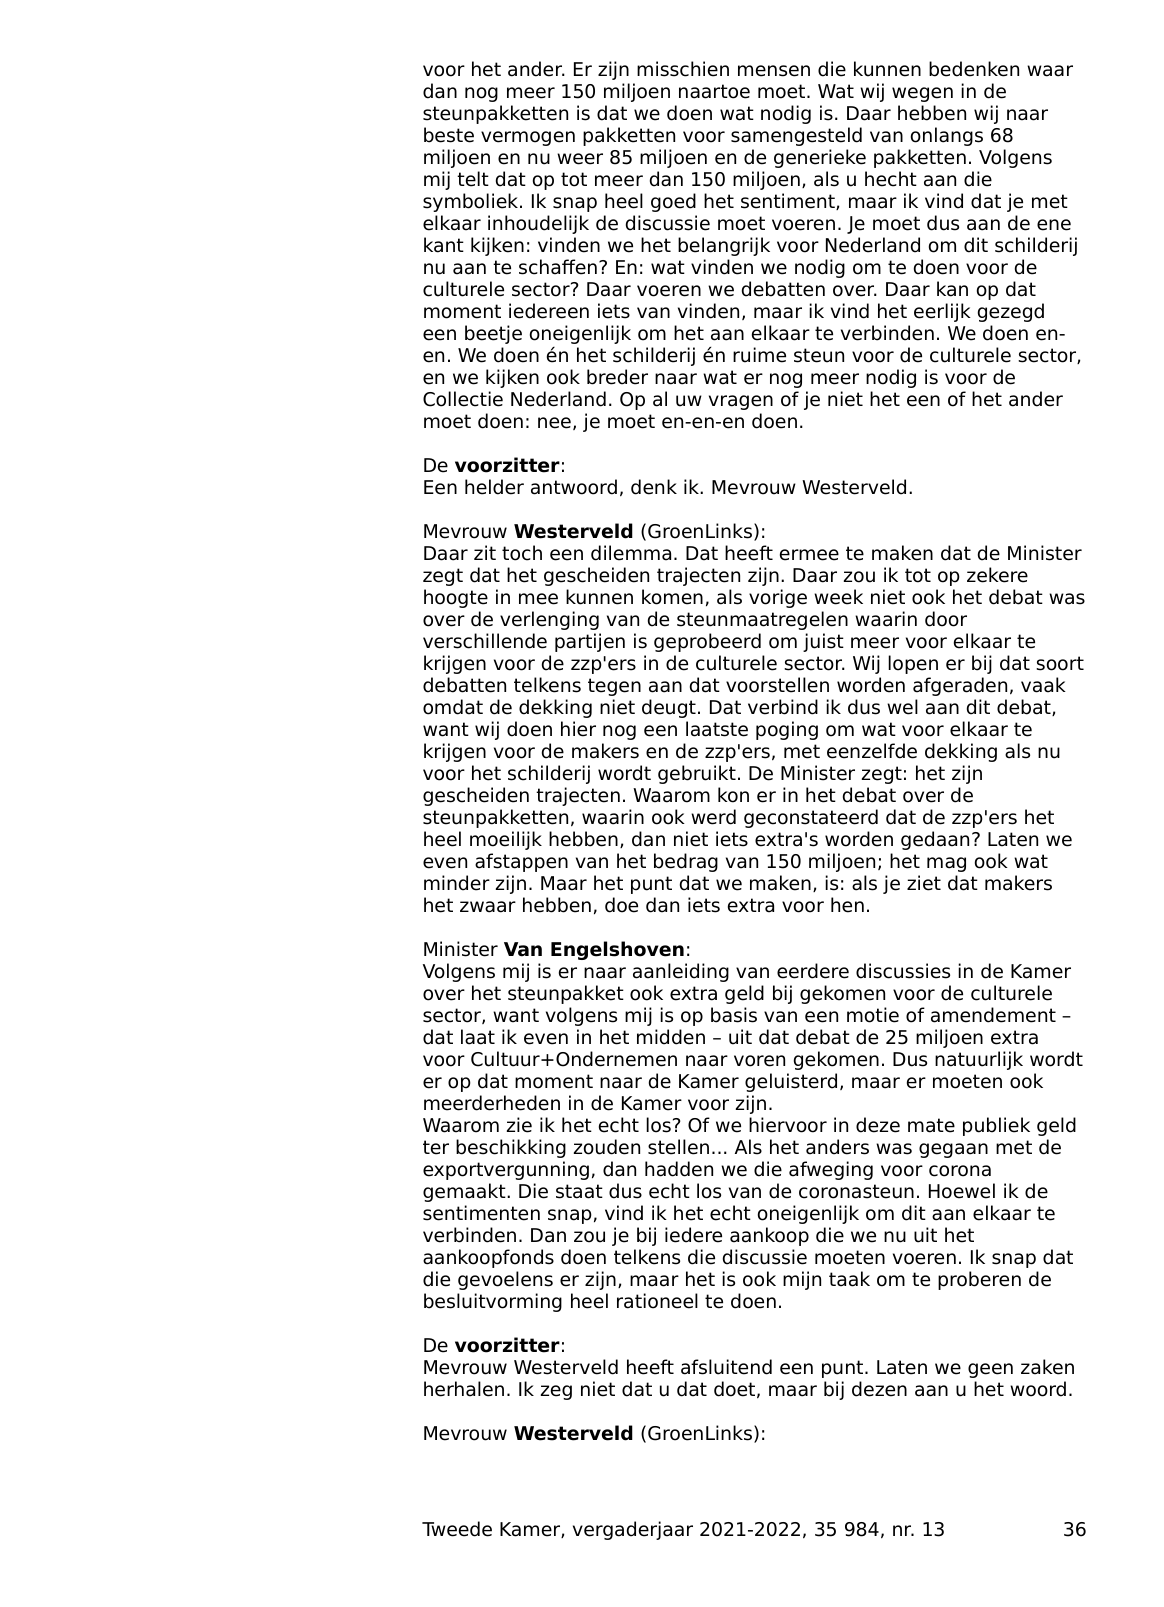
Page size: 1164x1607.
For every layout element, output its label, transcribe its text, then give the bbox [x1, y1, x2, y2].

text Minister Van Engelshoven: [422, 939, 1087, 961]
text Mevrouw Westerveld heeft afsluitend een punt. Laten we geen zaken herhalen. Ik zeg niet dat u dat doet, maar bij dezen aan u het woord. [422, 1357, 1087, 1401]
text De voorzitter: [422, 1335, 1087, 1357]
text Een helder antwoord, denk ik. Mevrouw Westerveld. [422, 477, 1087, 499]
text Mevrouw Westerveld (GroenLinks): [422, 521, 1087, 543]
text voor het ander. Er zijn misschien mensen die kunnen bedenken waar dan nog meer 150 miljoen naartoe moet. Wat wij wegen in de steunpakketten is dat we doen wat nodig is. Daar hebben wij naar beste vermogen pakketten voor samengesteld van onlangs 68 miljoen en nu weer 85 miljoen en de generieke pakketten. Volgens mij telt dat op tot meer dan 150 miljoen, als u hecht aan die symboliek. Ik snap heel goed het sentiment, maar ik vind dat je met elkaar inhoudelijk de discussie moet voeren. Je moet dus aan de ene kant kijken: vinden we het belangrijk voor Nederland om dit schilderij nu aan te schaffen? En: wat vinden we nodig om te doen voor de culturele sector? Daar voeren we debatten over. Daar kan op dat moment iedereen iets van vinden, maar ik vind het eerlijk gezegd een beetje oneigenlijk om het aan elkaar te verbinden. We doen en-en. We doen én het schilderij én ruime steun voor de culturele sector, en we kijken ook breder naar wat er nog meer nodig is voor de Collectie Nederland. Op al uw vragen of je niet het een of het ander moet doen: nee, je moet en-en-en doen. [422, 59, 1087, 433]
text Mevrouw Westerveld (GroenLinks): [422, 1423, 1087, 1445]
text Waarom zie ik het echt los? Of we hiervoor in deze mate publiek geld ter beschikking zouden stellen... Als het anders was gegaan met de exportvergunning, dan hadden we die afweging voor corona gemaakt. Die staat dus echt los van de coronasteun. Hoewel ik de sentimenten snap, vind ik het echt oneigenlijk om dit aan elkaar te verbinden. Dan zou je bij iedere aankoop die we nu uit het aankoopfonds doen telkens die discussie moeten voeren. Ik snap dat die gevoelens er zijn, maar het is ook mijn taak om te proberen de besluitvorming heel rationeel te doen. [422, 1115, 1087, 1312]
text Volgens mij is er naar aanleiding van eerdere discussies in de Kamer over het steunpakket ook extra geld bij gekomen voor de culturele sector, want volgens mij is op basis van een motie of amendement – dat laat ik even in het midden – uit dat debat de 25 miljoen extra voor Cultuur+Ondernemen naar voren gekomen. Dus natuurlijk wordt er op dat moment naar de Kamer geluisterd, maar er moeten ook meerderheden in de Kamer voor zijn. [422, 961, 1087, 1115]
text De voorzitter: [422, 455, 1087, 477]
text Daar zit toch een dilemma. Dat heeft ermee te maken dat de Minister zegt dat het gescheiden trajecten zijn. Daar zou ik tot op zekere hoogte in mee kunnen komen, als vorige week niet ook het debat was over de verlenging van de steunmaatregelen waarin door verschillende partijen is geprobeerd om juist meer voor elkaar te krijgen voor de zzp'ers in de culturele sector. Wij lopen er bij dat soort debatten telkens tegen aan dat voorstellen worden afgeraden, vaak omdat de dekking niet deugt. Dat verbind ik dus wel aan dit debat, want wij doen hier nog een laatste poging om wat voor elkaar te krijgen voor de makers en de zzp'ers, met eenzelfde dekking als nu voor het schilderij wordt gebruikt. De Minister zegt: het zijn gescheiden trajecten. Waarom kon er in het debat over de steunpakketten, waarin ook werd geconstateerd dat de zzp'ers het heel moeilijk hebben, dan niet iets extra's worden gedaan? Laten we even afstappen van het bedrag van 150 miljoen; het mag ook wat minder zijn. Maar het punt dat we maken, is: als je ziet dat makers het zwaar hebben, doe dan iets extra voor hen. [422, 543, 1087, 917]
